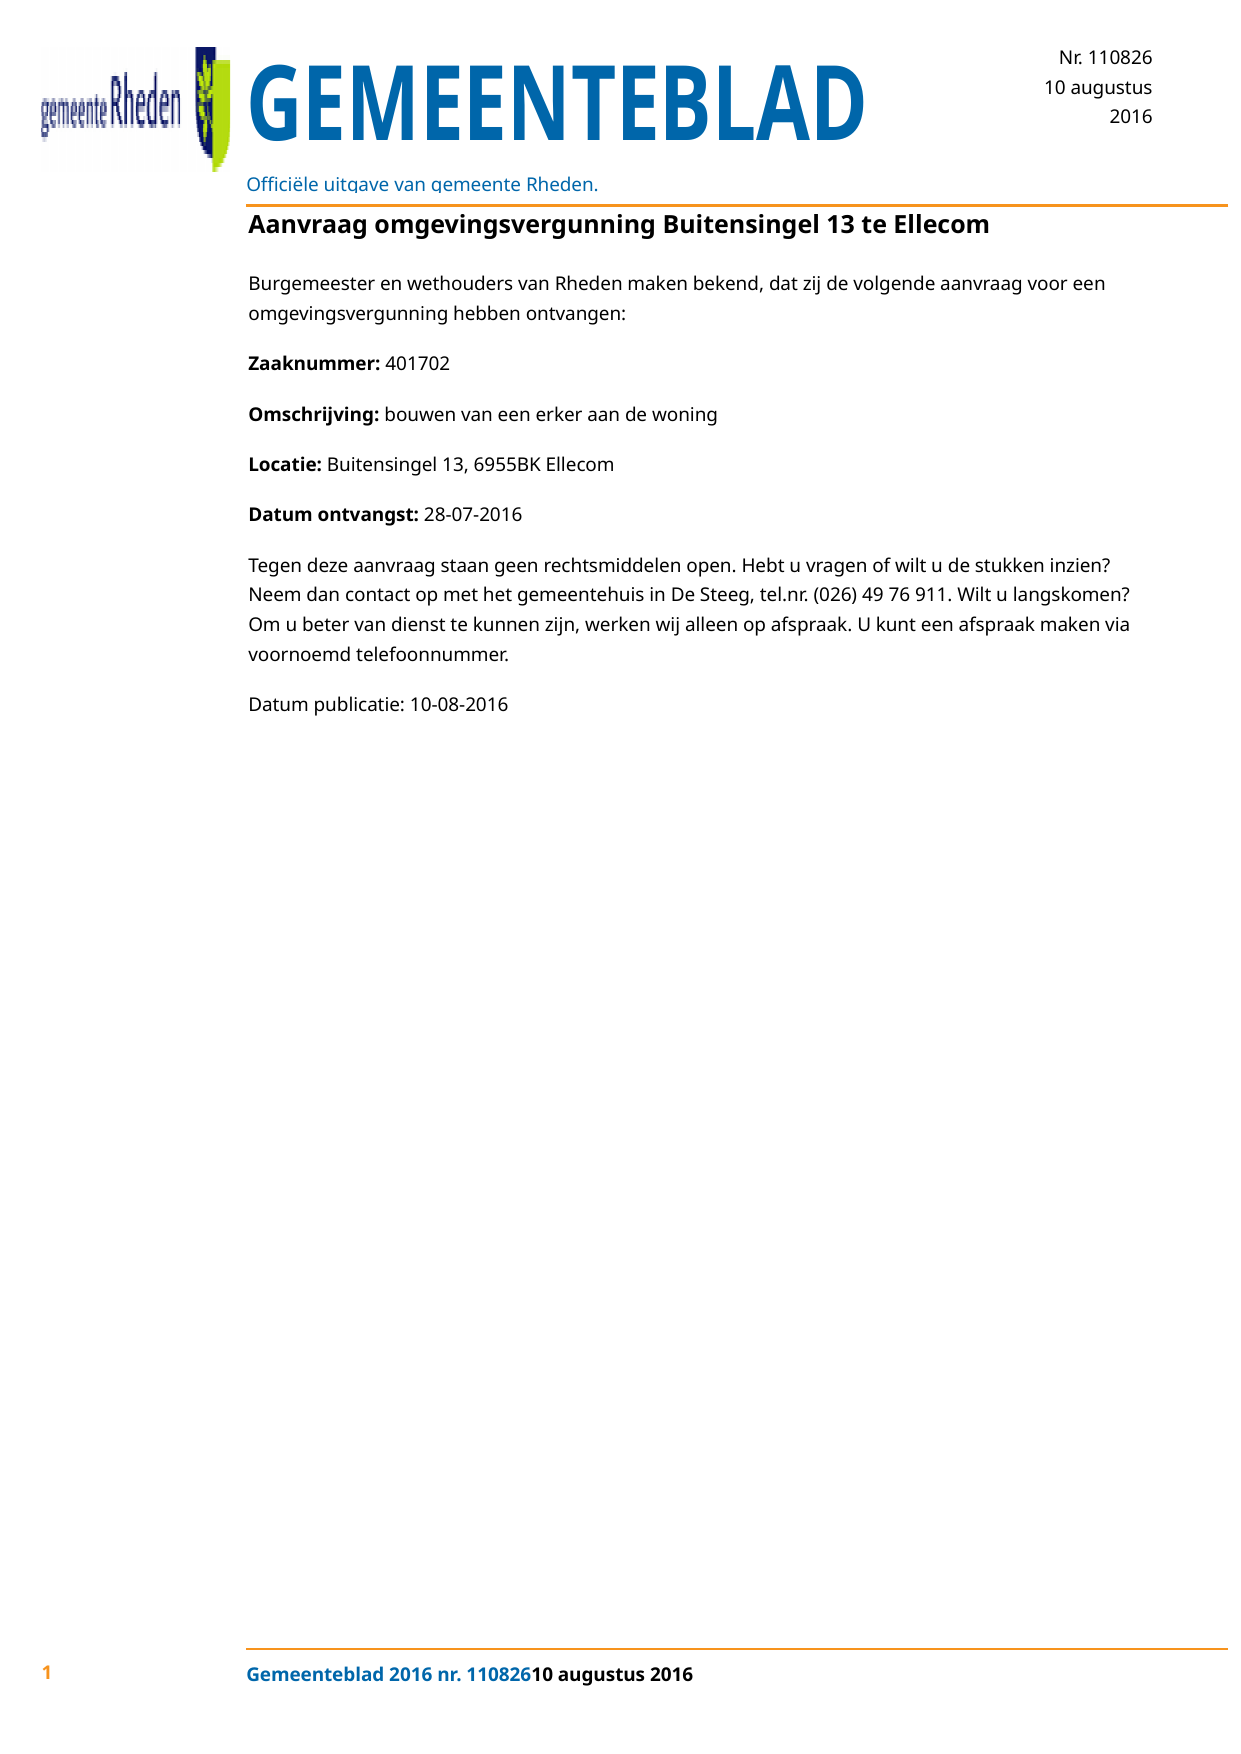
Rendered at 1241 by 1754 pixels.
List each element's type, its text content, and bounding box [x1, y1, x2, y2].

text Burgemeester en wethouders van Rheden maken bekend, dat zij de volgende aanvraag voor een omgevingsvergunning hebben ontvangen: [248, 270, 1152, 326]
text Aanvraag omgevingsvergunning Buitensingel 13 te Ellecom [248, 207, 1152, 241]
text Zaaknummer: 401702 [248, 350, 1152, 376]
text Datum publicatie: 10-08-2016 [248, 691, 1152, 717]
text Datum ontvangst: 28-07-2016 [248, 502, 1152, 527]
picture [41, 47, 231, 172]
text Tegen deze aanvraag staan geen rechtsmiddelen open. Hebt u vragen of wilt u de stukken inzien? Neem dan contact op met het gemeentehuis in De Steeg, tel.nr. (026) 49 76 911. Wilt u langskomen? Om u beter van dienst te kunnen zijn, werken wij alleen op afspraak. U kunt een afspraak maken via voornoemd telefoonnummer. [248, 552, 1152, 666]
text Omschrijving: bouwen van een erker aan de woning [248, 401, 1152, 426]
text Locatie: Buitensingel 13, 6955BK Ellecom [248, 451, 1152, 477]
